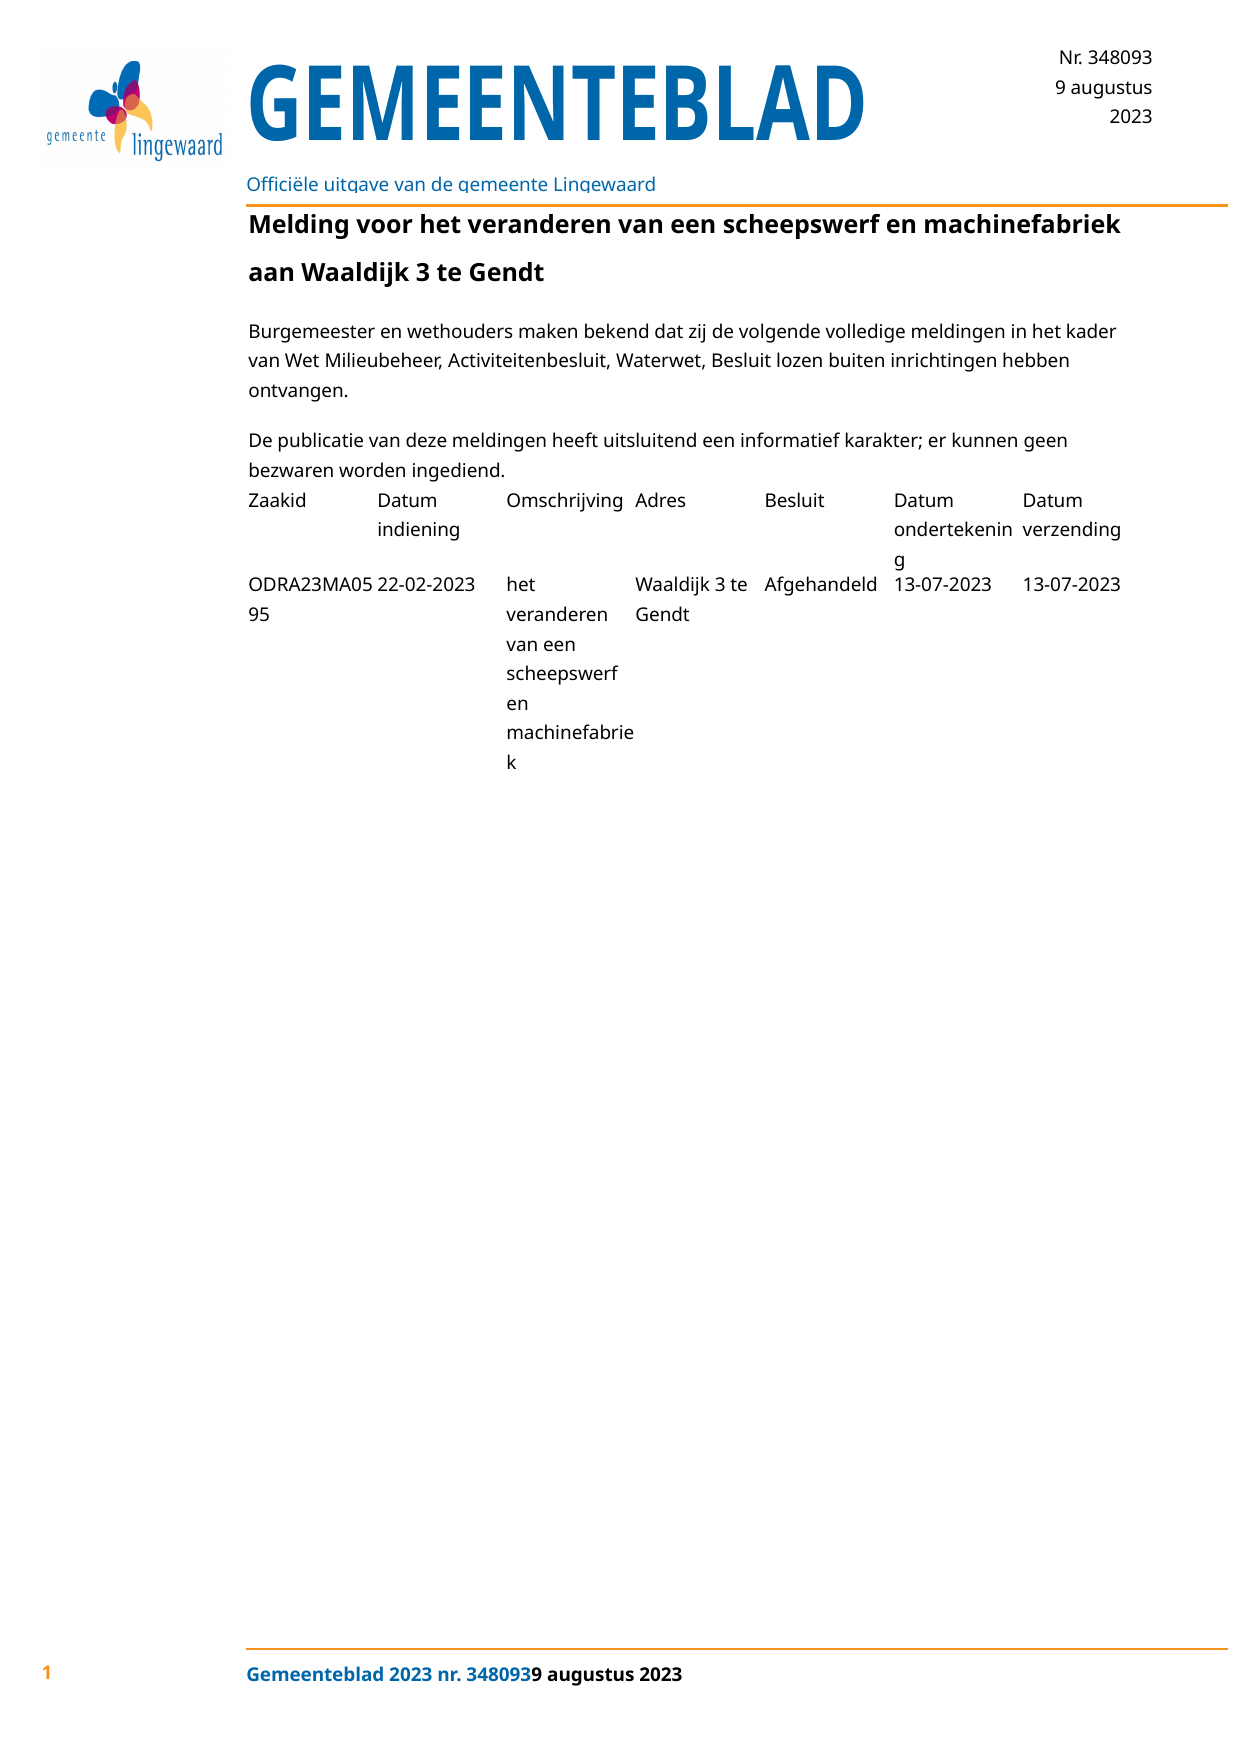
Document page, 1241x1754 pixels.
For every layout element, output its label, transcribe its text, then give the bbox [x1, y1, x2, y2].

text Melding voor het veranderen van een scheepswerf en machinefabriek aan Waaldijk 3 te Gendt [248, 207, 1152, 288]
picture [41, 47, 231, 172]
text De publicatie van deze meldingen heeft uitsluitend een informatief karakter; er kunnen geen bezwaren worden ingediend. [248, 427, 1152, 483]
table_cell Afgehandeld [764, 572, 893, 775]
table_cell ODRA23MA0595 [248, 572, 377, 775]
table_header Besluit [764, 487, 893, 572]
table_header Datum indiening [377, 487, 506, 572]
table_cell 22-02-2023 [377, 572, 506, 775]
text Burgemeester en wethouders maken bekend dat zij de volgende volledige meldingen in het kader van Wet Milieubeheer, Activiteitenbesluit, Waterwet, Besluit lozen buiten inrichtingen hebben ontvangen. [248, 318, 1152, 403]
table_cell Waaldijk 3 te Gendt [635, 572, 764, 775]
table_cell 13-07-2023 [894, 572, 1022, 775]
table_cell 13-07-2023 [1023, 572, 1152, 775]
table_cell het veranderen van een scheepswerf en machinefabriek [506, 572, 635, 775]
table_header Datum ondertekening [894, 487, 1022, 572]
table_header Adres [635, 487, 764, 572]
table_header Zaakid [248, 487, 377, 572]
table_header Omschrijving [506, 487, 635, 572]
table_header Datum verzending [1023, 487, 1152, 572]
